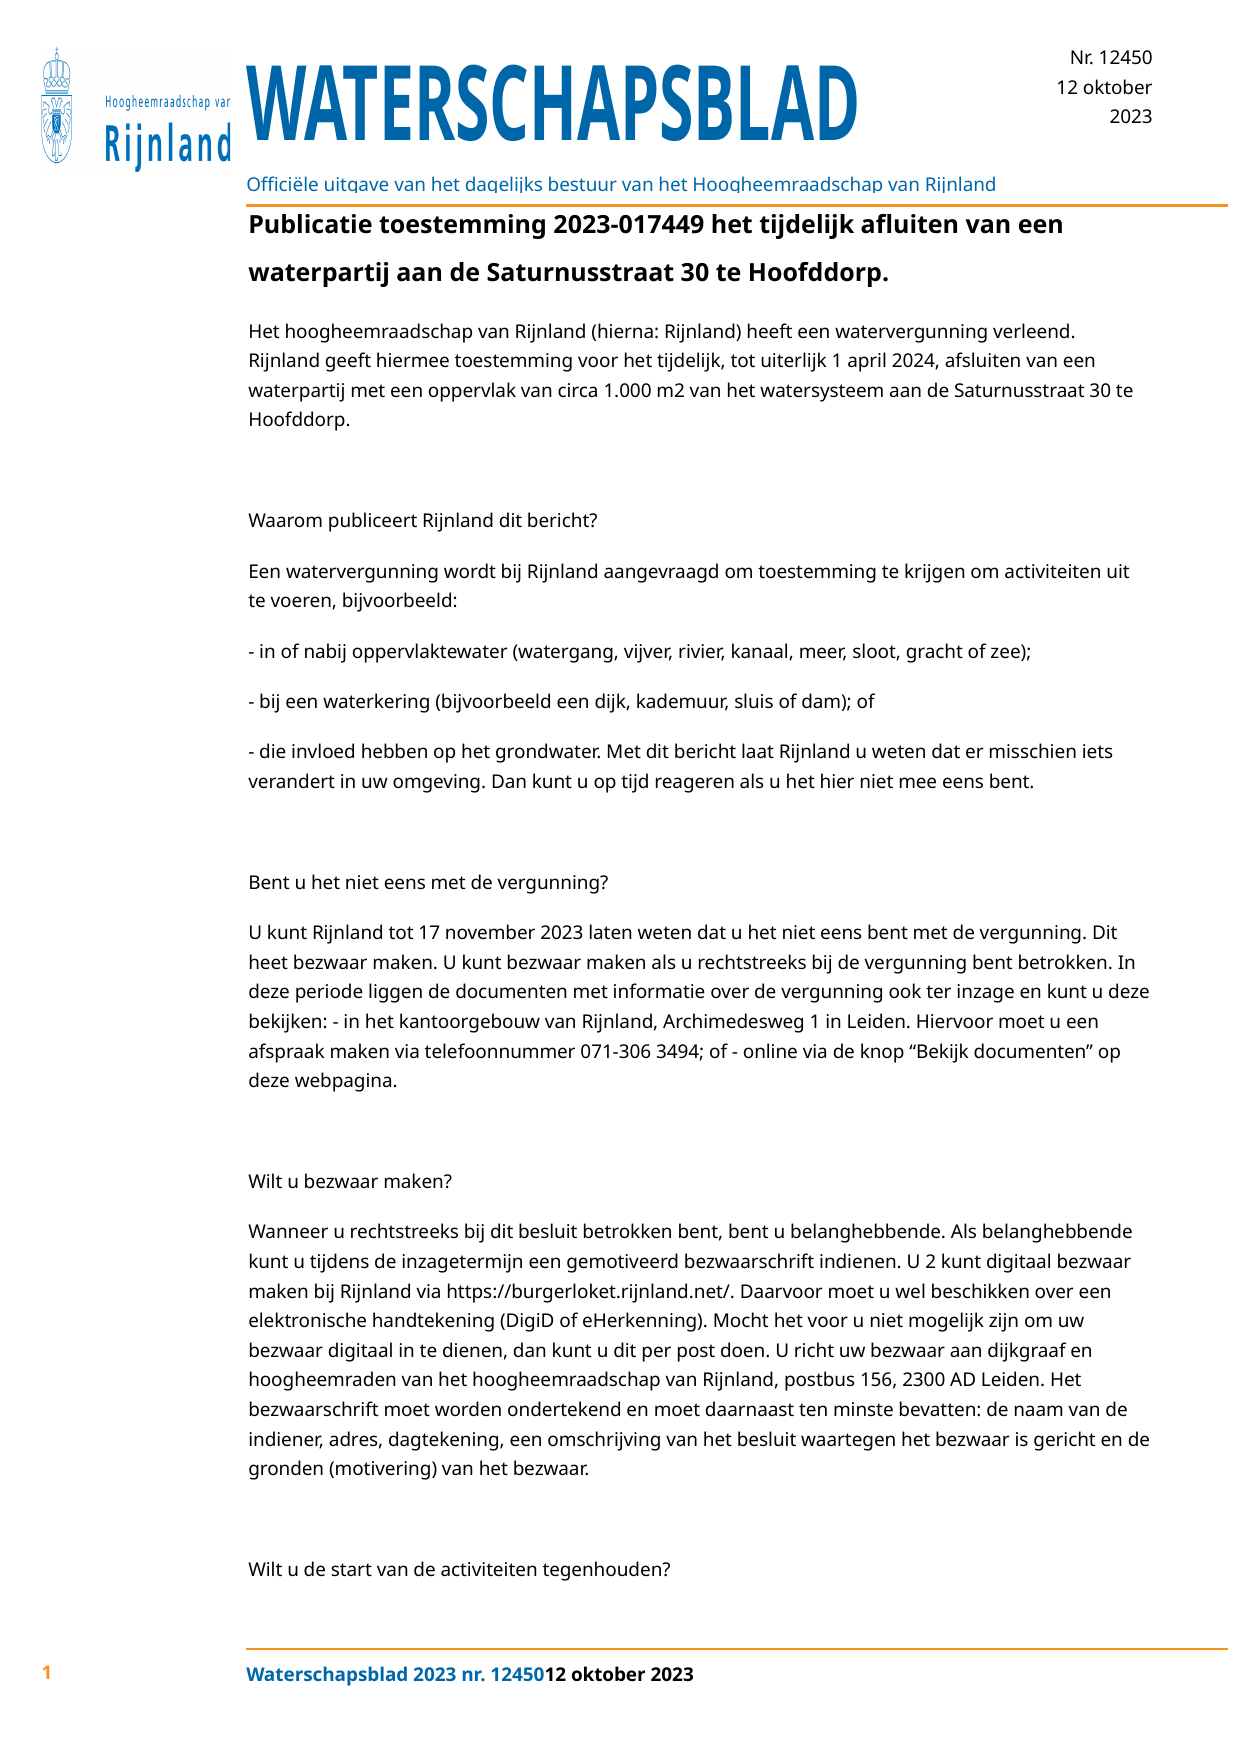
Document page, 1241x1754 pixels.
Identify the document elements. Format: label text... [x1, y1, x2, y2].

picture [41, 47, 231, 172]
text Het hoogheemraadschap van Rijnland (hierna: Rijnland) heeft een watervergunning verleend. Rijnland geeft hiermee toestemming voor het tijdelijk, tot uiterlijk 1 april 2024, afsluiten van een waterpartij met een oppervlak van circa 1.000 m2 van het watersysteem aan de Saturnusstraat 30 te Hoofddorp. [248, 318, 1152, 432]
text Publicatie toestemming 2023-017449 het tijdelijk afluiten van een waterpartij aan de Saturnusstraat 30 te Hoofddorp. [248, 207, 1152, 288]
text Waarom publiceert Rijnland dit bericht? [248, 507, 1152, 533]
text - bij een waterkering (bijvoorbeeld een dijk, kademuur, sluis of dam); of [248, 688, 1152, 714]
text Bent u het niet eens met de vergunning? [248, 869, 1152, 895]
text - die invloed hebben op het grondwater. Met dit bericht laat Rijnland u weten dat er misschien iets verandert in uw omgeving. Dan kunt u op tijd reageren als u het hier niet mee eens bent. [248, 739, 1152, 794]
text - in of nabij oppervlaktewater (watergang, vijver, rivier, kanaal, meer, sloot, gracht of zee); [248, 638, 1152, 664]
text Wilt u de start van de activiteiten tegenhouden? [248, 1556, 1152, 1582]
text Wanneer u rechtstreeks bij dit besluit betrokken bent, bent u belanghebbende. Als belanghebbende kunt u tijdens de inzagetermijn een gemotiveerd bezwaarschrift indienen. U 2 kunt digitaal bezwaar maken bij Rijnland via https://burgerloket.rijnland.net/. Daarvoor moet u wel beschikken over een elektronische handtekening (DigiD of eHerkenning). Mocht het voor u niet mogelijk zijn om uw bezwaar digitaal in te dienen, dan kunt u dit per post doen. U richt uw bezwaar aan dijkgraaf en hoogheemraden van het hoogheemraadschap van Rijnland, postbus 156, 2300 AD Leiden. Het bezwaarschrift moet worden ondertekend en moet daarnaast ten minste bevatten: de naam van de indiener, adres, dagtekening, een omschrijving van het besluit waartegen het bezwaar is gericht en de gronden (motivering) van het bezwaar. [248, 1219, 1152, 1481]
text Wilt u bezwaar maken? [248, 1168, 1152, 1194]
text Een watervergunning wordt bij Rijnland aangevraagd om toestemming te krijgen om activiteiten uit te voeren, bijvoorbeeld: [248, 558, 1152, 613]
text U kunt Rijnland tot 17 november 2023 laten weten dat u het niet eens bent met de vergunning. Dit heet bezwaar maken. U kunt bezwaar maken als u rechtstreeks bij de vergunning bent betrokken. In deze periode liggen de documenten met informatie over de vergunning ook ter inzage en kunt u deze bekijken: - in het kantoorgebouw van Rijnland, Archimedesweg 1 in Leiden. Hiervoor moet u een afspraak maken via telefoonnummer 071-306 3494; of - online via de knop “Bekijk documenten” op deze webpagina. [248, 919, 1152, 1093]
